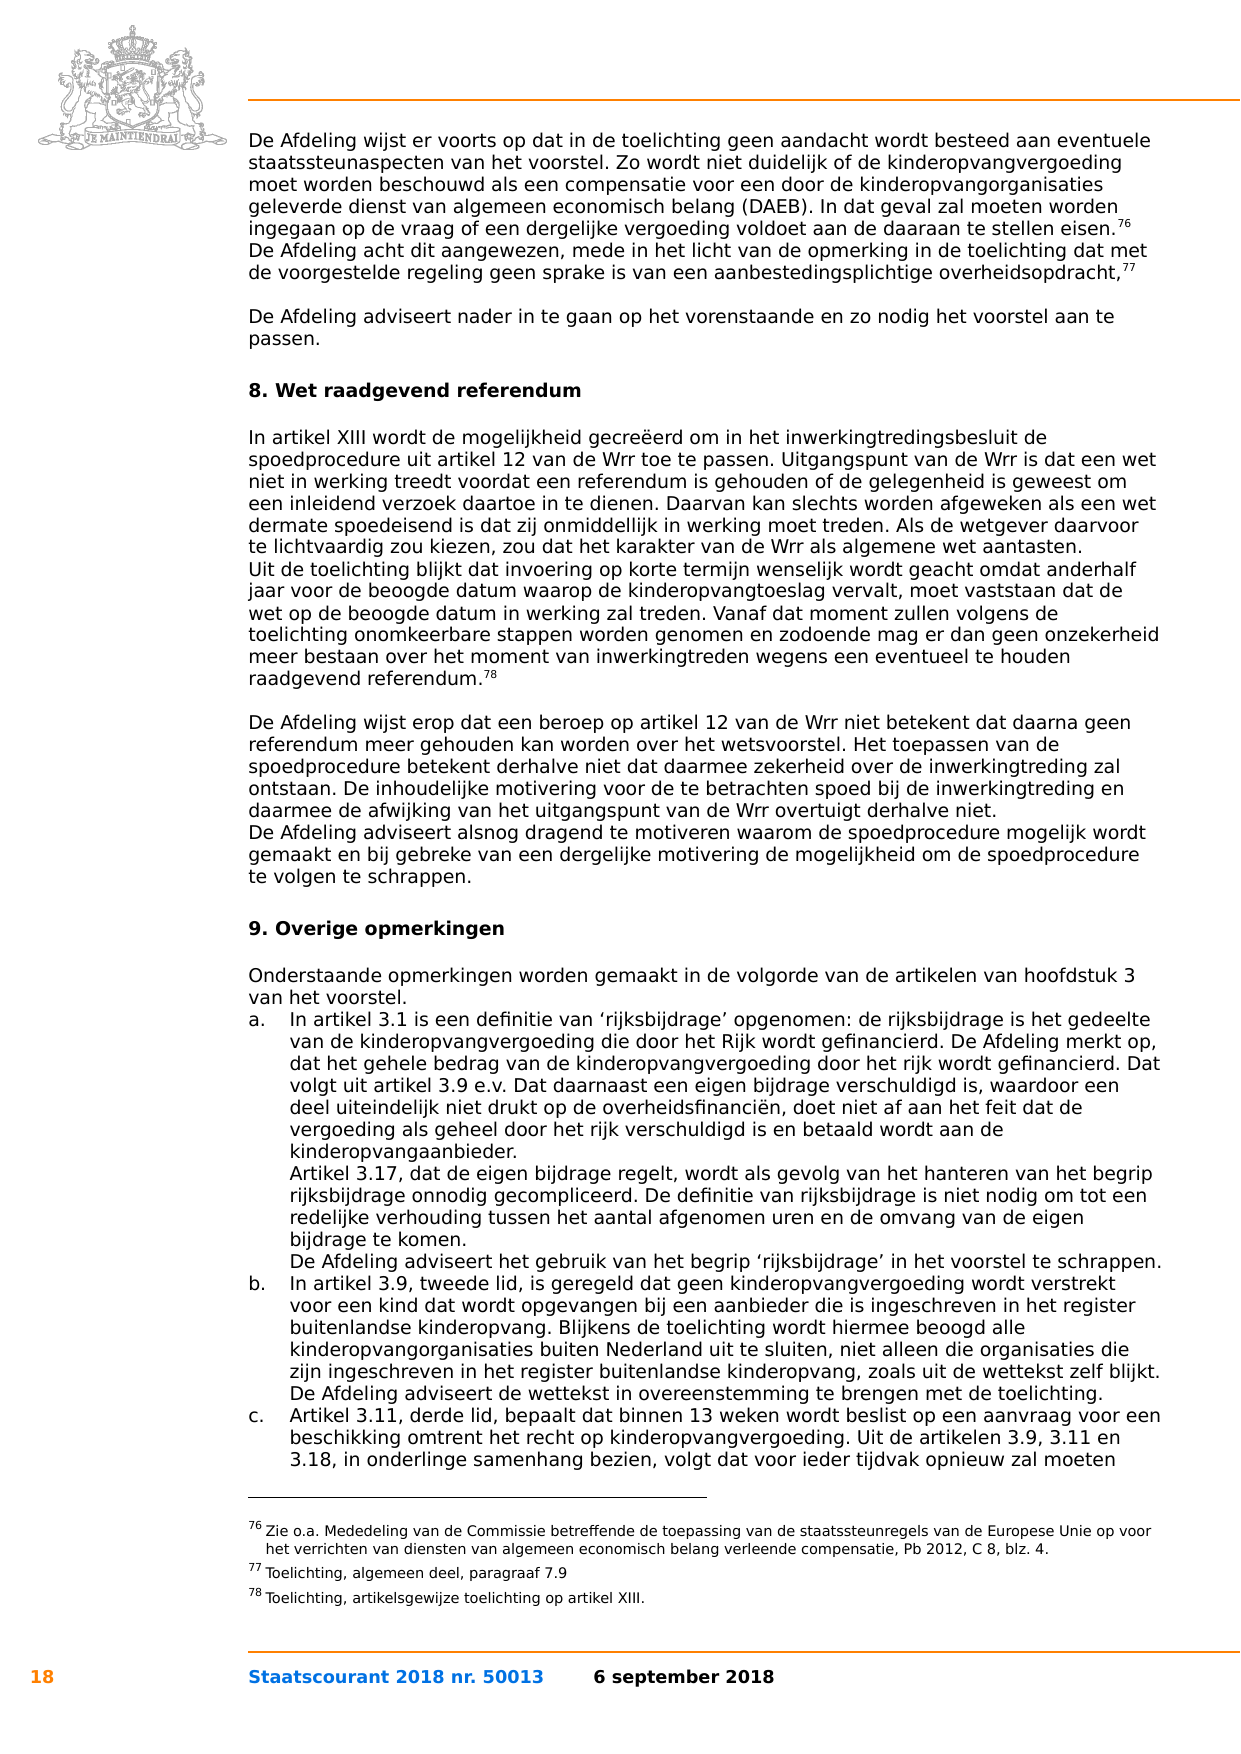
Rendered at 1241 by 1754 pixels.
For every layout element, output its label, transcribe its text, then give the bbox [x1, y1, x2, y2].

picture [38, 25, 227, 150]
text c. Artikel 3.11, derde lid, bepaalt dat binnen 13 weken wordt beslist op een aanvraag voor een beschikking omtrent het recht op kinderopvangvergoeding. Uit de artikelen 3.9, 3.11 en 3.18, in onderlinge samenhang bezien, volgt dat voor ieder tijdvak opnieuw zal moeten [248, 1404, 1163, 1471]
subtitle 8. Wet raadgevend referendum [248, 379, 1163, 402]
text Uit de toelichting blijkt dat invoering op korte termijn wenselijk wordt geacht omdat anderhalf jaar voor de beoogde datum waarop de kinderopvangtoeslag vervalt, moet vaststaan dat de wet op de beoogde datum in werking zal treden. Vanaf dat moment zullen volgens de toelichting onomkeerbare stappen worden genomen en zodoende mag er dan geen onzekerheid meer bestaan over het moment van inwerkingtreden wegens een eventueel te houden raadgevend referendum. [248, 558, 1163, 690]
text De Afdeling adviseert de wettekst in overeenstemming te brengen met de toelichting. [289, 1383, 1163, 1404]
text b. In artikel 3.9, tweede lid, is geregeld dat geen kinderopvangvergoeding wordt verstrekt voor een kind dat wordt opgevangen bij een aanbieder die is ingeschreven in het register buitenlandse kinderopvang. Blijkens de toelichting wordt hiermee beoogd alle kinderopvangorganisaties buiten Nederland uit te sluiten, niet alleen die organisaties die zijn ingeschreven in het register buitenlandse kinderopvang, zoals uit de wettekst zelf blijkt. [248, 1273, 1163, 1383]
text Artikel 3.17, dat de eigen bijdrage regelt, wordt als gevolg van het hanteren van het begrip rijksbijdrage onnodig gecompliceerd. De definitie van rijksbijdrage is niet nodig om tot een redelijke verhouding tussen het aantal afgenomen uren en de omvang van de eigen bijdrage te komen. [289, 1163, 1163, 1251]
text In artikel XIII wordt de mogelijkheid gecreëerd om in het inwerkingtredingsbesluit de spoedprocedure uit artikel 12 van de Wrr toe te passen. Uitgangspunt van de Wrr is dat een wet niet in werking treedt voordat een referendum is gehouden of de gelegenheid is geweest om een inleidend verzoek daartoe in te dienen. Daarvan kan slechts worden afgeweken als een wet dermate spoedeisend is dat zij onmiddellijk in werking moet treden. Als de wetgever daarvoor te lichtvaardig zou kiezen, zou dat het karakter van de Wrr als algemene wet aantasten. [248, 427, 1163, 558]
text Toelichting, artikelsgewijze toelichting op artikel XIII. [248, 1586, 1163, 1608]
text a. In artikel 3.1 is een definitie van ‘rijksbijdrage’ opgenomen: de rijksbijdrage is het gedeelte van de kinderopvangvergoeding die door het Rijk wordt gefinancierd. De Afdeling merkt op, dat het gehele bedrag van de kinderopvangvergoeding door het rijk wordt gefinancierd. Dat volgt uit artikel 3.9 e.v. Dat daarnaast een eigen bijdrage verschuldigd is, waardoor een deel uiteindelijk niet drukt op de overheidsfinanciën, doet niet af aan het feit dat de vergoeding als geheel door het rijk verschuldigd is en betaald wordt aan de kinderopvangaanbieder. [248, 1009, 1163, 1163]
text De Afdeling adviseert nader in te gaan op het vorenstaande en zo nodig het voorstel aan te passen. [248, 306, 1163, 349]
text Zie o.a. Mededeling van de Commissie betreffende de toepassing van de staatssteunregels van de Europese Unie op voor het verrichten van diensten van algemeen economisch belang verleende compensatie, Pb 2012, C 8, blz. 4. [248, 1519, 1163, 1558]
text De Afdeling adviseert het gebruik van het begrip ‘rijksbijdrage’ in het voorstel te schrappen. [289, 1251, 1163, 1273]
subtitle 9. Overige opmerkingen [248, 918, 1163, 940]
text De Afdeling wijst erop dat een beroep op artikel 12 van de Wrr niet betekent dat daarna geen referendum meer gehouden kan worden over het wetsvoorstel. Het toepassen van de spoedprocedure betekent derhalve niet dat daarmee zekerheid over de inwerkingtreding zal ontstaan. De inhoudelijke motivering voor de te betrachten spoed bij de inwerkingtreding en daarmee de afwijking van het uitgangspunt van de Wrr overtuigt derhalve niet. [248, 712, 1163, 822]
text De Afdeling adviseert alsnog dragend te motiveren waarom de spoedprocedure mogelijk wordt gemaakt en bij gebreke van een dergelijke motivering de mogelijkheid om de spoedprocedure te volgen te schrappen. [248, 822, 1163, 888]
text De Afdeling wijst er voorts op dat in de toelichting geen aandacht wordt besteed aan eventuele staatssteunaspecten van het voorstel. Zo wordt niet duidelijk of de kinderopvangvergoeding moet worden beschouwd als een compensatie voor een door de kinderopvangorganisaties geleverde dienst van algemeen economisch belang (DAEB). In dat geval zal moeten worden ingegaan op de vraag of een dergelijke vergoeding voldoet aan de daaraan te stellen eisen. De Afdeling acht dit aangewezen, mede in het licht van de opmerking in de toelichting dat met de voorgestelde regeling geen sprake is van een aanbestedingsplichtige overheidsopdracht, [248, 130, 1163, 284]
text Toelichting, algemeen deel, paragraaf 7.9 [248, 1561, 1163, 1583]
text Onderstaande opmerkingen worden gemaakt in de volgorde van de artikelen van hoofdstuk 3 van het voorstel. [248, 965, 1163, 1009]
